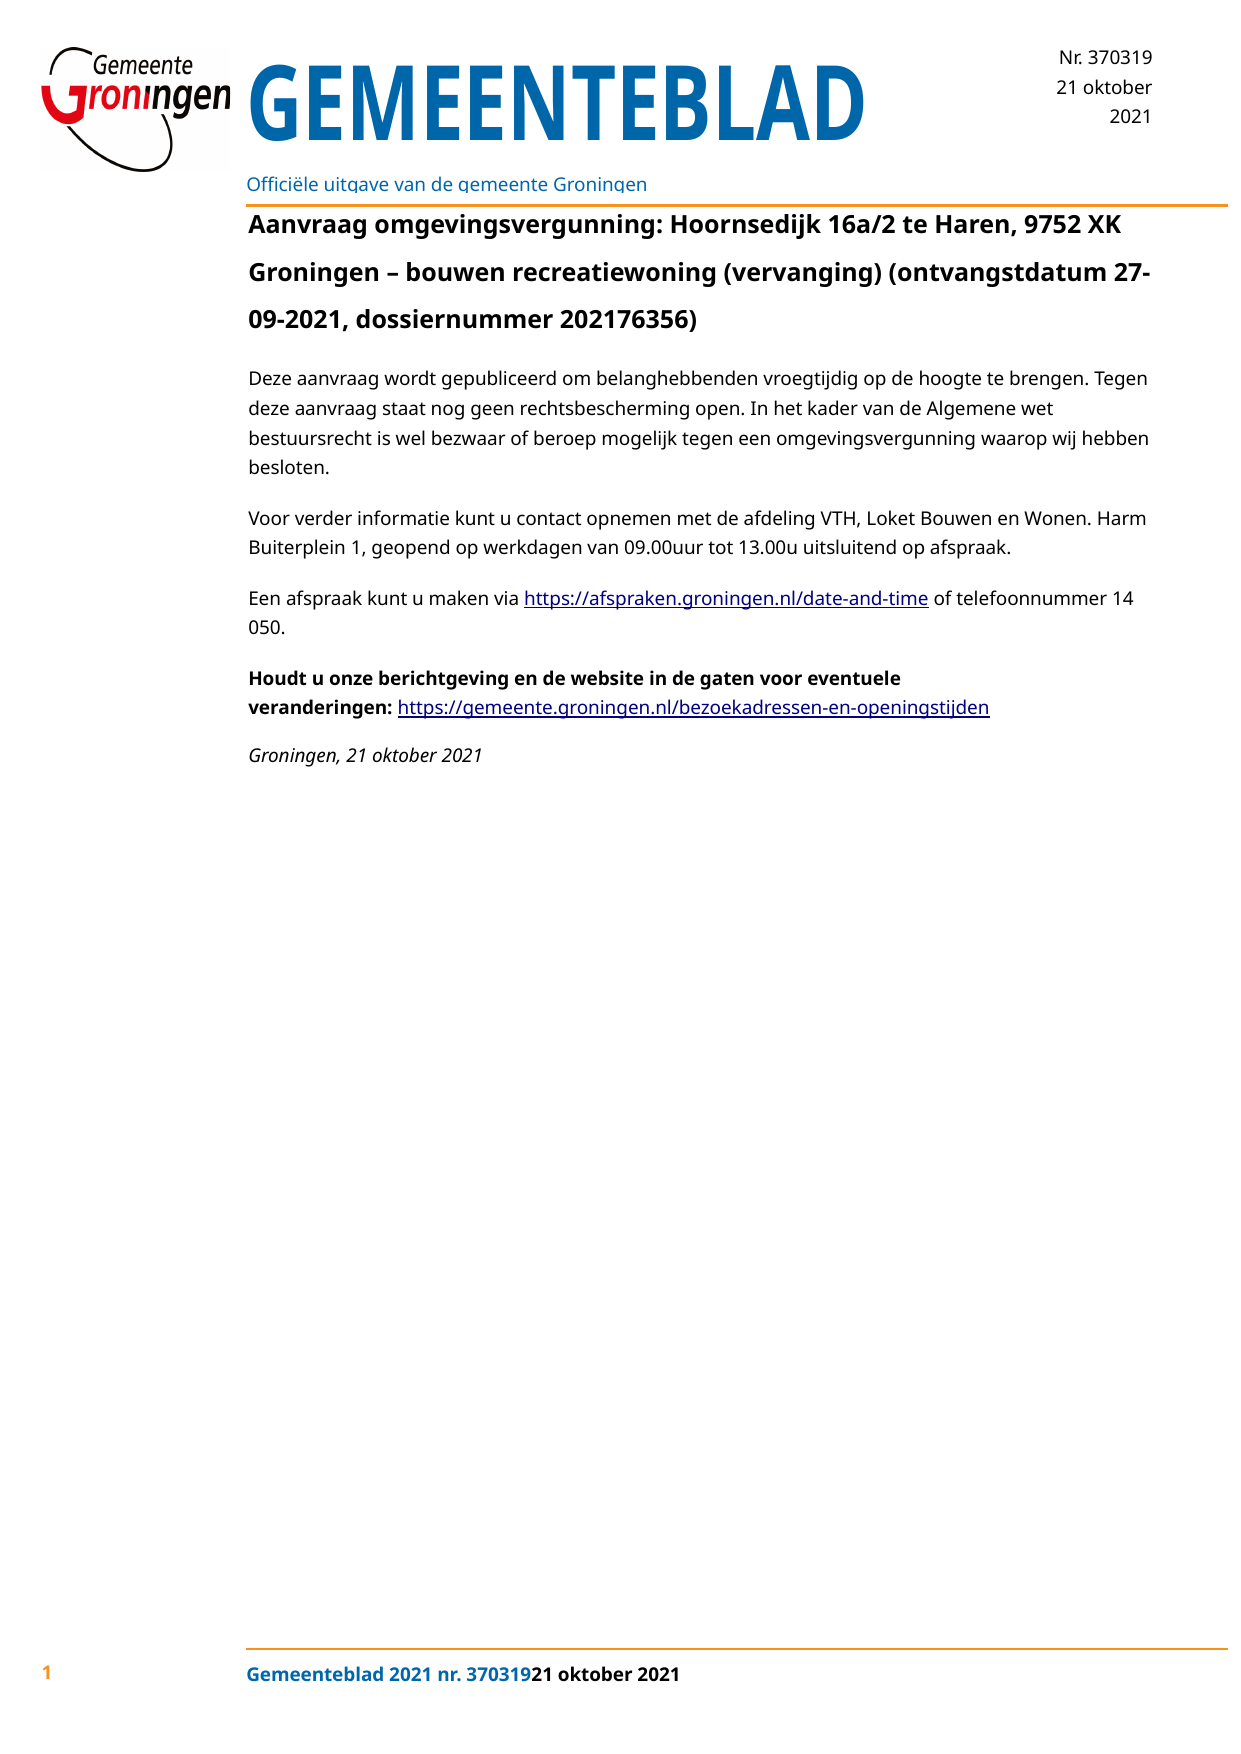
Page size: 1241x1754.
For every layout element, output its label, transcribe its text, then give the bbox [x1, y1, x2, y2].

text Voor verder informatie kunt u contact opnemen met de afdeling VTH, Loket Bouwen en Wonen. Harm Buiterplein 1, geopend op werkdagen van 09.00uur tot 13.00u uitsluitend op afspraak. [248, 505, 1152, 560]
picture [41, 47, 231, 172]
text Houdt u onze berichtgeving en de website in de gaten voor eventuele veranderingen: https://gemeente.groningen.nl/bezoekadressen-en-openingstijden [248, 665, 1152, 720]
text Aanvraag omgevingsvergunning: Hoornsedijk 16a/2 te Haren, 9752 XK Groningen – bouwen recreatiewoning (vervanging) (ontvangstdatum 27-09-2021, dossiernummer 202176356) [248, 207, 1152, 336]
text Groningen, 21 oktober 2021 [248, 742, 1152, 768]
text Een afspraak kunt u maken via https://afspraken.groningen.nl/date-and-time of telefoonnummer 14 050. [248, 585, 1152, 640]
text Deze aanvraag wordt gepubliceerd om belanghebbenden vroegtijdig op de hoogte te brengen. Tegen deze aanvraag staat nog geen rechtsbescherming open. In het kader van de Algemene wet bestuursrecht is wel bezwaar of beroep mogelijk tegen een omgevingsvergunning waarop wij hebben besloten. [248, 366, 1152, 480]
